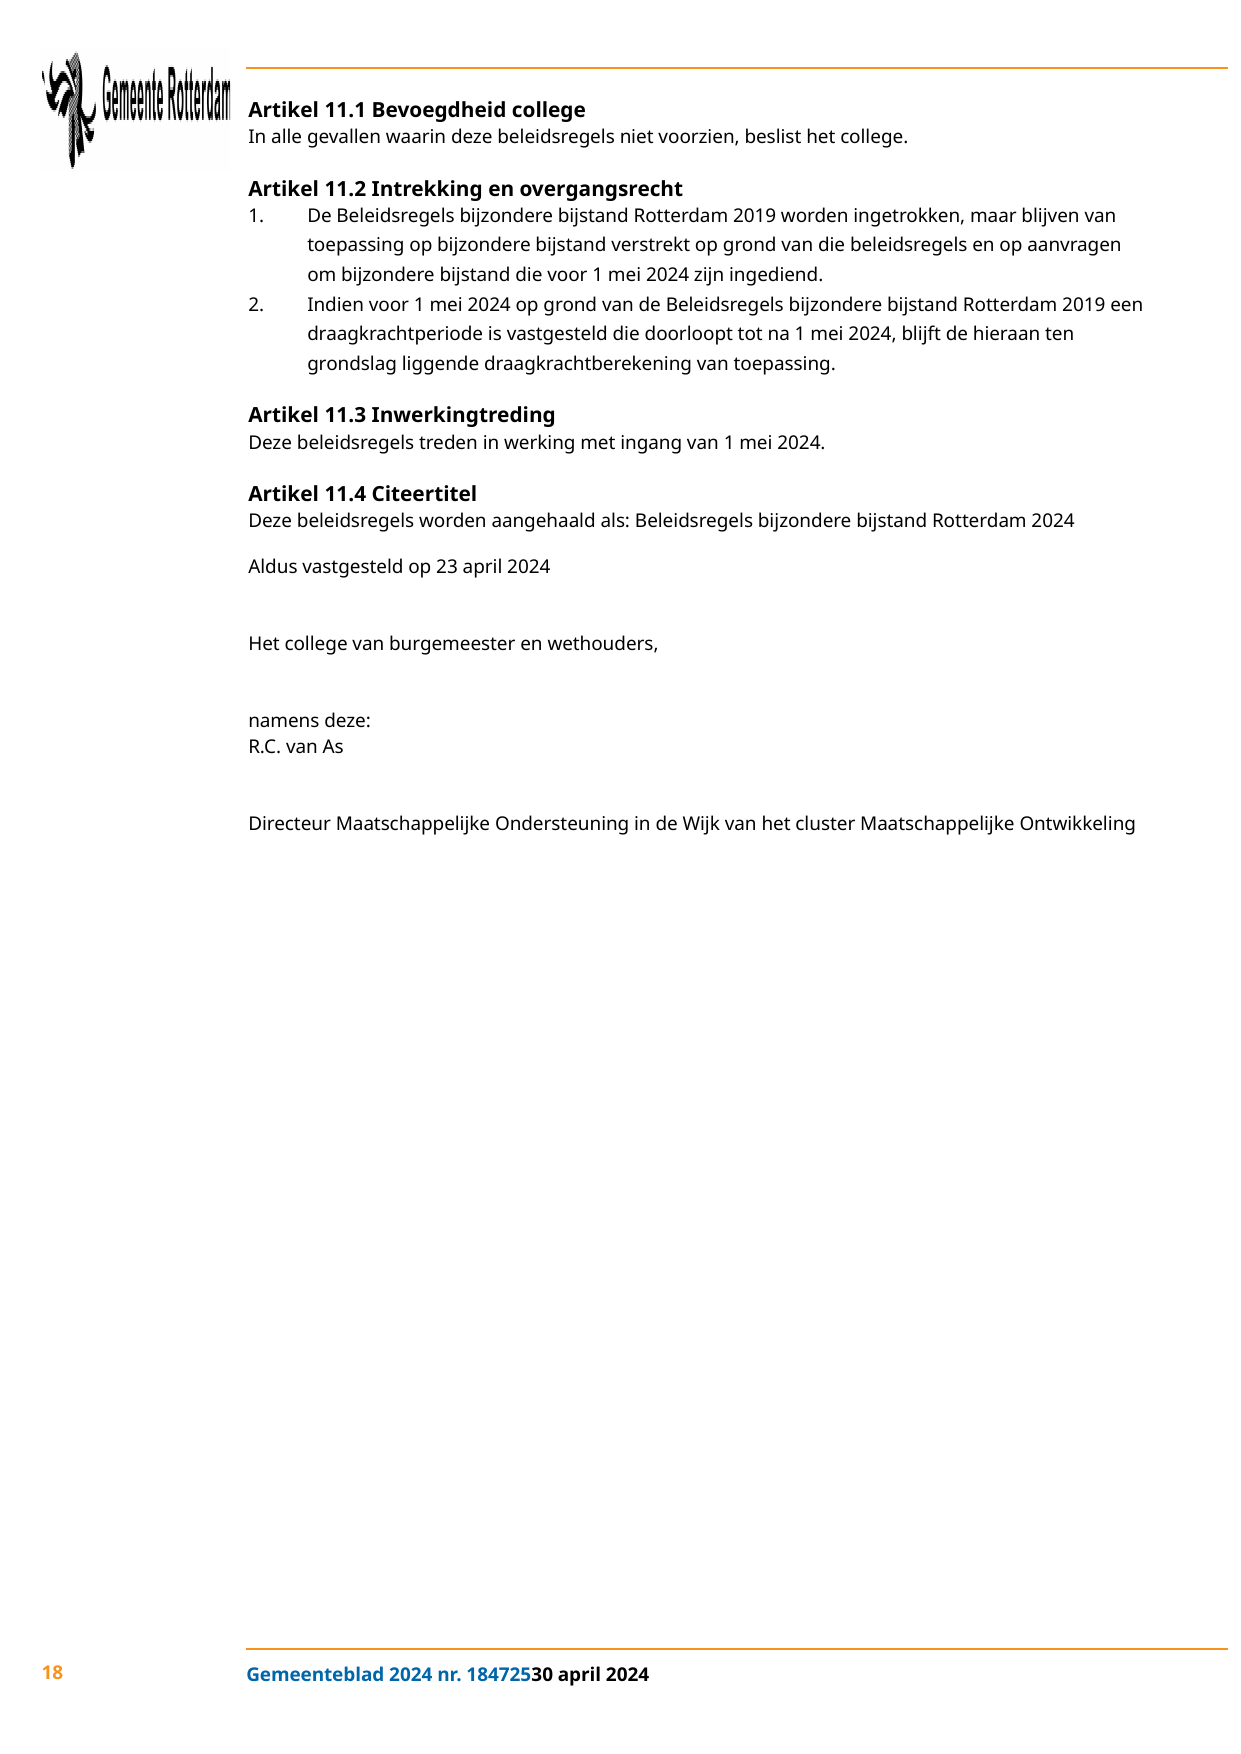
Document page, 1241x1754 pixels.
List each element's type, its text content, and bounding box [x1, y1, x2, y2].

text R.C. van As [248, 733, 1152, 759]
text Artikel 11.2 Intrekking en overgangsrecht [248, 174, 1152, 202]
list Indien voor 1 mei 2024 op grond van de Beleidsregels bijzondere bijstand Rotterdam 2019 een draagkrachtperiode is vastgesteld die doorloopt tot na 1 mei 2024, blijft de hieraan ten grondslag liggende draagkrachtberekening van toepassing. [248, 291, 1152, 376]
text namens deze: [248, 708, 1152, 733]
text Artikel 11.4 Citeertitel [248, 479, 1152, 508]
text Artikel 11.3 Inwerkingtreding [248, 400, 1152, 429]
text Het college van burgemeester en wethouders, [248, 631, 1152, 656]
text Deze beleidsregels treden in werking met ingang van 1 mei 2024. [248, 429, 1152, 454]
text Artikel 11.1 Bevoegdheid college [248, 95, 1152, 123]
text In alle gevallen waarin deze beleidsregels niet voorzien, beslist het college. [248, 123, 1152, 149]
text Deze beleidsregels worden aangehaald als: Beleidsregels bijzondere bijstand Rotterdam 2024 [248, 508, 1152, 533]
picture [41, 47, 231, 172]
text Directeur Maatschappelijke Ondersteuning in de Wijk van het cluster Maatschappelijke Ontwikkeling [248, 811, 1152, 836]
list De Beleidsregels bijzondere bijstand Rotterdam 2019 worden ingetrokken, maar blijven van toepassing op bijzondere bijstand verstrekt op grond van die beleidsregels en op aanvragen om bijzondere bijstand die voor 1 mei 2024 zijn ingediend. [248, 202, 1152, 287]
text Aldus vastgesteld op 23 april 2024 [248, 553, 1152, 579]
